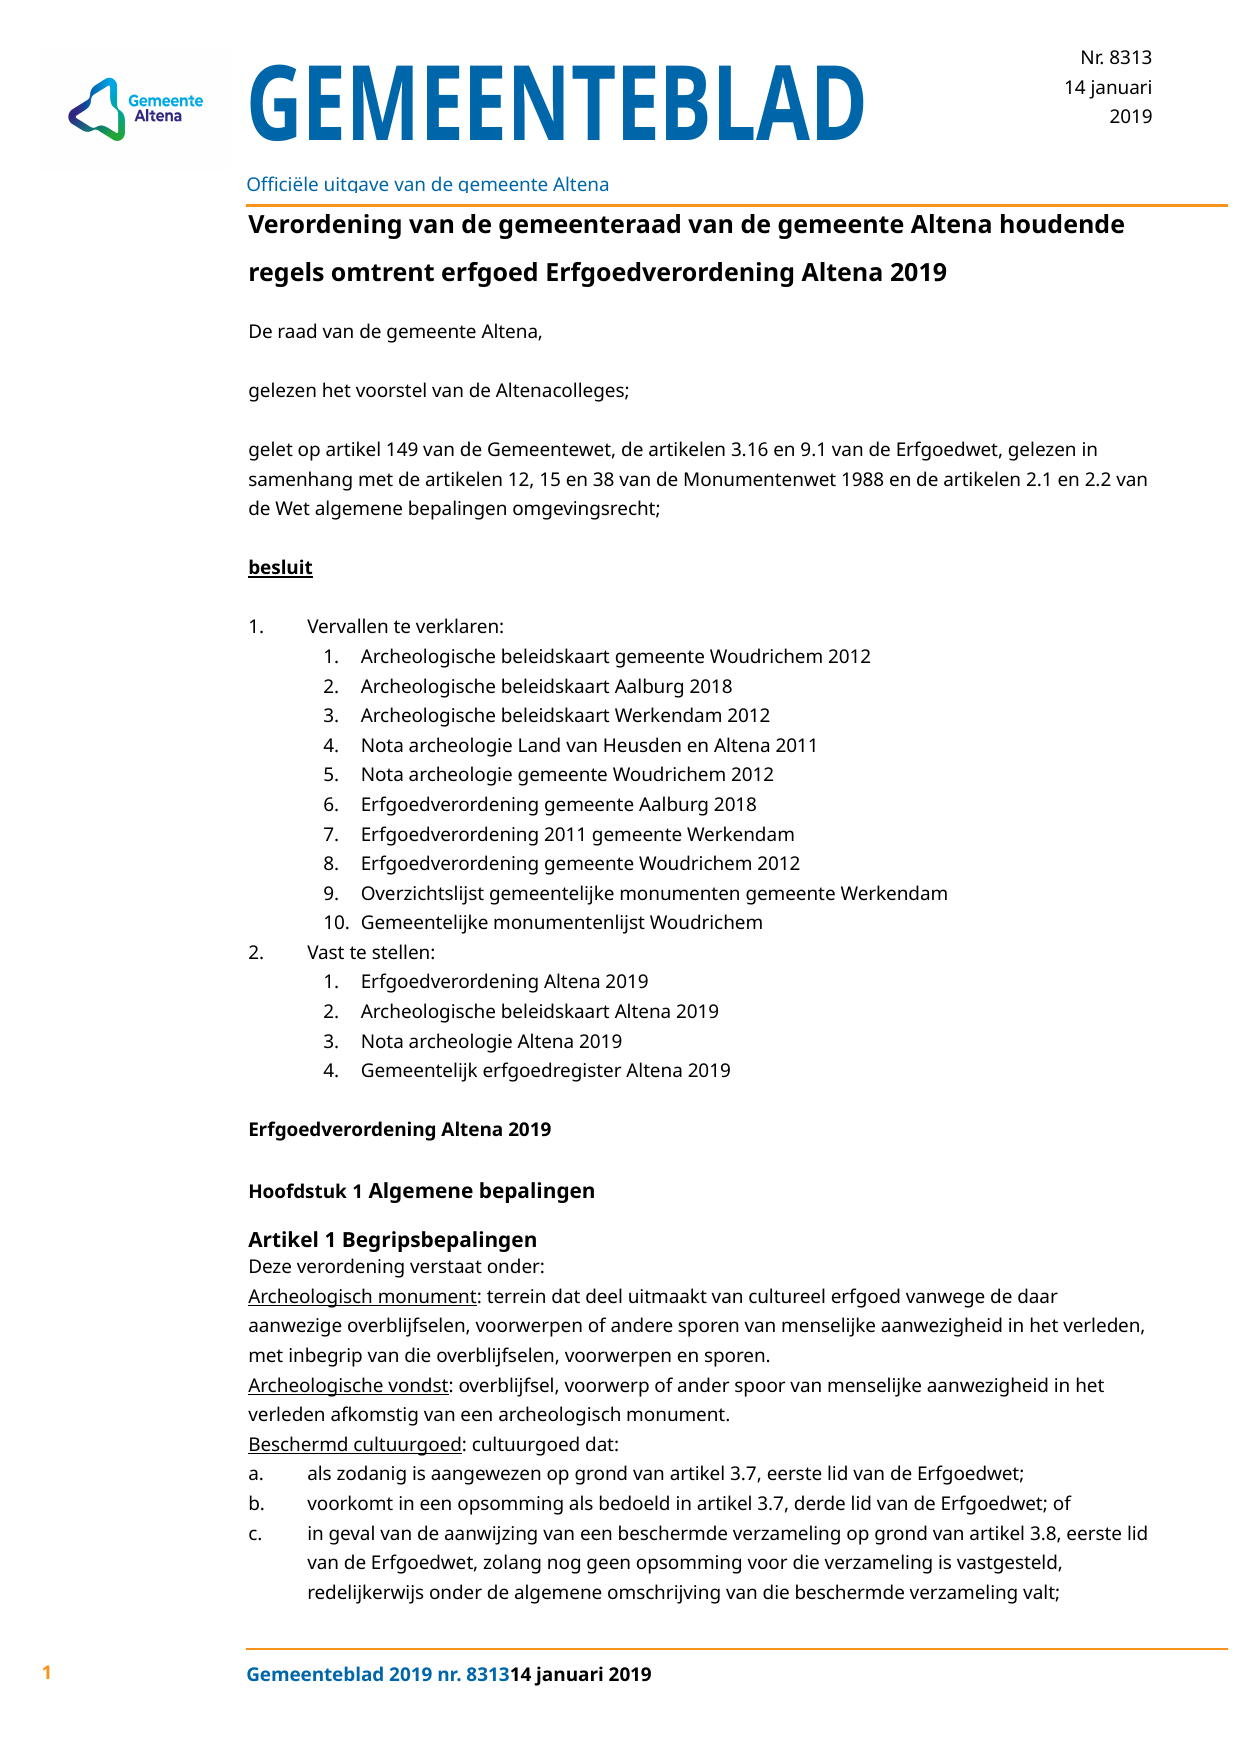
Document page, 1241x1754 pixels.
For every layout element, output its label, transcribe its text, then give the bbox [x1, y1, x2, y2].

list Gemeentelijke monumentenlijst Woudrichem [323, 909, 1152, 935]
picture [41, 47, 231, 172]
list Vervallen te verklaren: [248, 614, 1152, 639]
list Nota archeologie gemeente Woudrichem 2012 [323, 762, 1152, 787]
text gelet op artikel 149 van de Gemeentewet, de artikelen 3.16 en 9.1 van de Erfgoedwet, gelezen in samenhang met de artikelen 12, 15 en 38 van de Monumentenwet 1988 en de artikelen 2.1 en 2.2 van de Wet algemene bepalingen omgevingsrecht; [248, 436, 1152, 521]
text Archeologische vondst: overblijfsel, voorwerp of ander spoor van menselijke aanwezigheid in het verleden afkomstig van een archeologisch monument. [248, 1372, 1152, 1427]
list Archeologische beleidskaart gemeente Woudrichem 2012 [323, 643, 1152, 669]
text besluit [248, 554, 1152, 580]
text Beschermd cultuurgoed: cultuurgoed dat: [248, 1431, 1152, 1457]
text Erfgoedverordening Altena 2019 [248, 1117, 1152, 1142]
list als zodanig is aangewezen op grond van artikel 3.7, eerste lid van de Erfgoedwet; [248, 1461, 1152, 1486]
list voorkomt in een opsomming als bedoeld in artikel 3.7, derde lid van de Erfgoedwet; of [248, 1490, 1152, 1516]
list Gemeentelijk erfgoedregister Altena 2019 [323, 1057, 1152, 1083]
text Hoofdstuk 1 Algemene bepalingen [248, 1176, 1152, 1204]
list Nota archeologie Altena 2019 [323, 1028, 1152, 1054]
list Erfgoedverordening 2011 gemeente Werkendam [323, 821, 1152, 847]
list Archeologische beleidskaart Altena 2019 [323, 998, 1152, 1024]
list Overzichtslijst gemeentelijke monumenten gemeente Werkendam [323, 880, 1152, 906]
text De raad van de gemeente Altena, [248, 318, 1152, 344]
list Archeologische beleidskaart Werkendam 2012 [323, 702, 1152, 728]
text gelezen het voorstel van de Altenacolleges; [248, 377, 1152, 403]
list in geval van de aanwijzing van een beschermde verzameling op grond van artikel 3.8, eerste lid van de Erfgoedwet, zolang nog geen opsomming voor die verzameling is vastgesteld, redelijkerwijs onder de algemene omschrijving van die beschermde verzameling valt; [248, 1520, 1152, 1605]
list Vast te stellen: [248, 939, 1152, 965]
text Artikel 1 Begripsbepalingen [248, 1225, 1152, 1253]
text Verordening van de gemeenteraad van de gemeente Altena houdende regels omtrent erfgoed Erfgoedverordening Altena 2019 [248, 207, 1152, 288]
list Nota archeologie Land van Heusden en Altena 2011 [323, 732, 1152, 758]
list Erfgoedverordening Altena 2019 [323, 969, 1152, 994]
text Deze verordening verstaat onder: [248, 1253, 1152, 1279]
list Archeologische beleidskaart Aalburg 2018 [323, 673, 1152, 699]
list Erfgoedverordening gemeente Woudrichem 2012 [323, 850, 1152, 876]
list Erfgoedverordening gemeente Aalburg 2018 [323, 791, 1152, 817]
text Archeologisch monument: terrein dat deel uitmaakt van cultureel erfgoed vanwege de daar aanwezige overblijfselen, voorwerpen of andere sporen van menselijke aanwezigheid in het verleden, met inbegrip van die overblijfselen, voorwerpen en sporen. [248, 1283, 1152, 1368]
